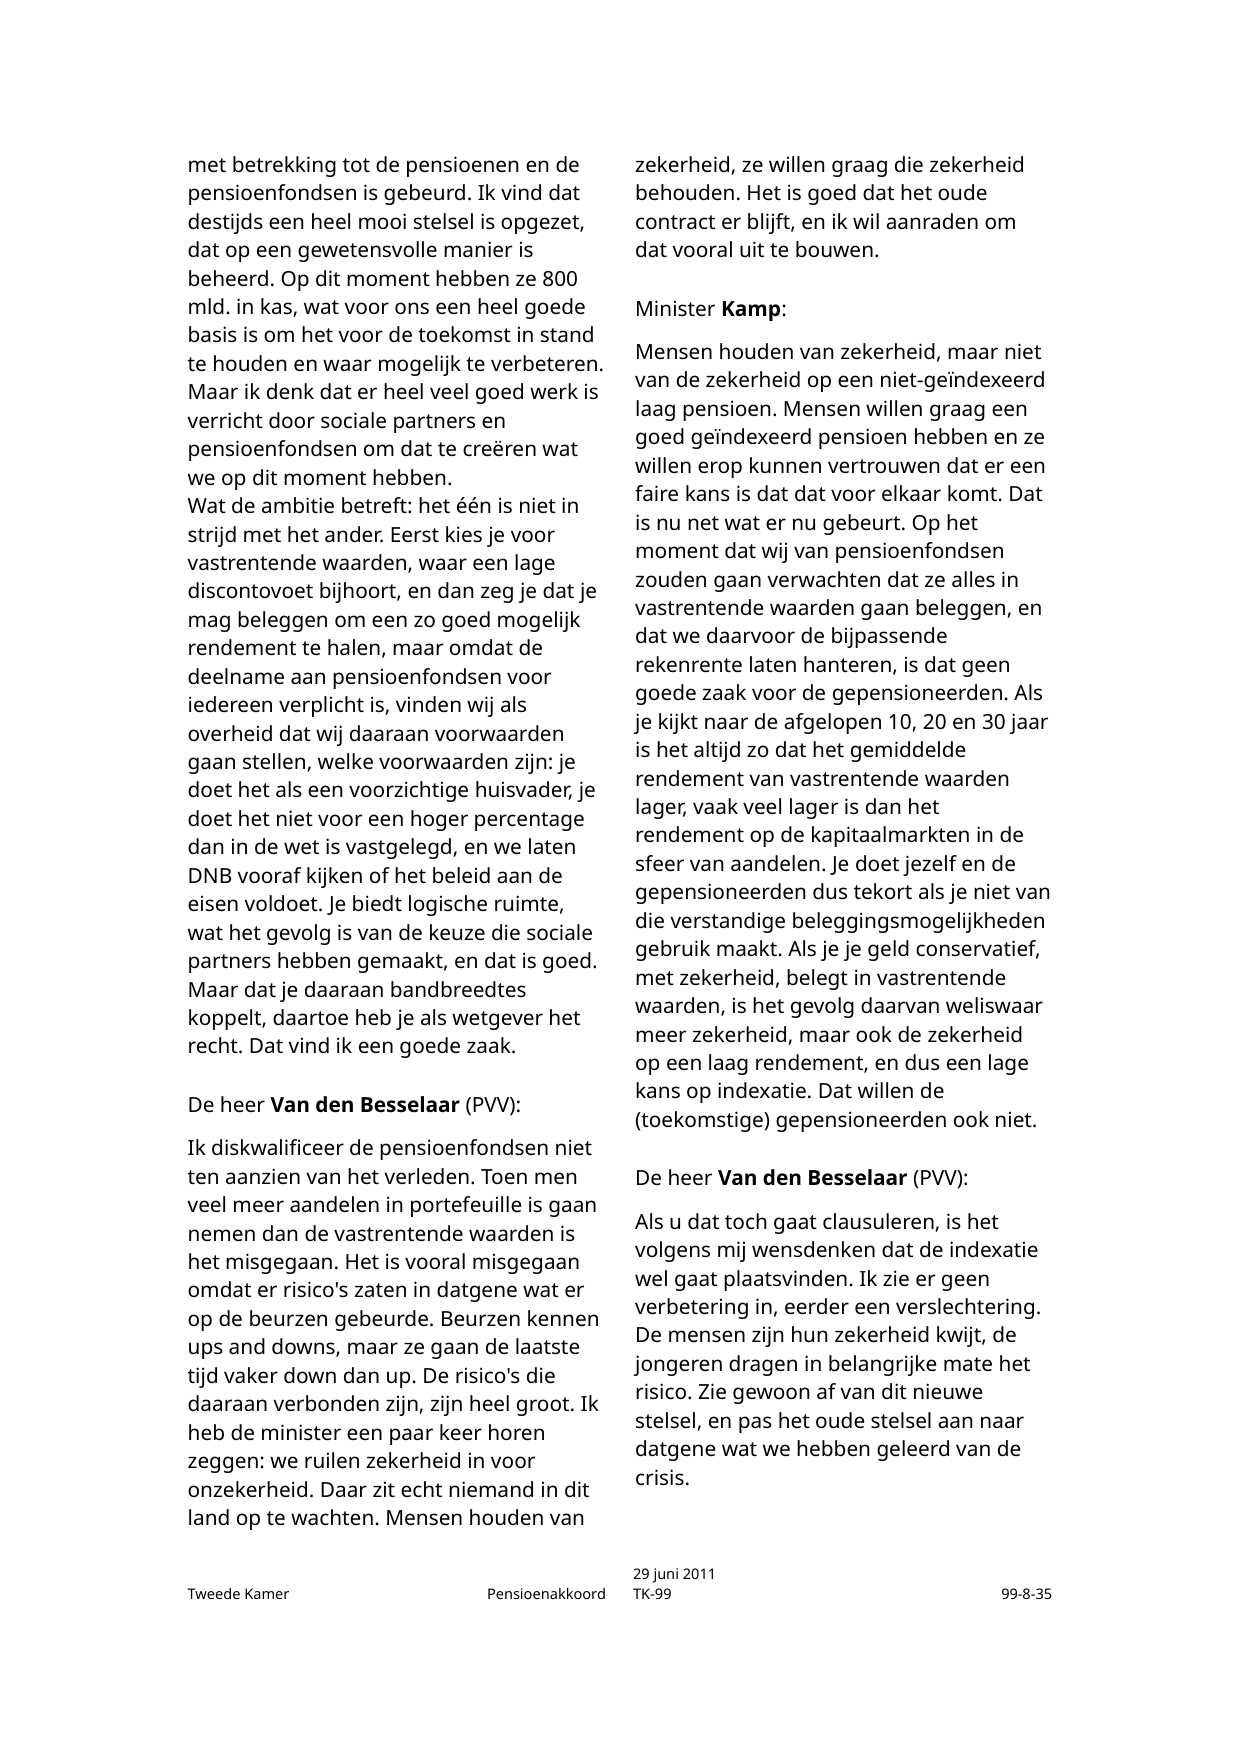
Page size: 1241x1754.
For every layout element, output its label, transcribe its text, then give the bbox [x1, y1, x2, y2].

text Ik diskwalificeer de pensioenfondsen niet ten aanzien van het verleden. Toen men veel meer aandelen in portefeuille is gaan nemen dan de vastrentende waarden is het misgegaan. Het is vooral misgegaan omdat er risico's zaten in datgene wat er op de beurzen gebeurde. Beurzen kennen ups and downs, maar ze gaan de laatste tijd vaker down dan up. De risico's die daaraan verbonden zijn, zijn heel groot. Ik heb de minister een paar keer horen zeggen: we ruilen zekerheid in voor onzekerheid. Daar zit echt niemand in dit land op te wachten. Mensen houden van [187, 1133, 605, 1532]
text De heer Van den Besselaar (PVV): [187, 1090, 605, 1118]
text Mensen houden van zekerheid, maar niet van de zekerheid op een niet-geïndexeerd laag pensioen. Mensen willen graag een goed geïndexeerd pensioen hebben en ze willen erop kunnen vertrouwen dat er een faire kans is dat dat voor elkaar komt. Dat is nu net wat er nu gebeurt. Op het moment dat wij van pensioenfondsen zouden gaan verwachten dat ze alles in vastrentende waarden gaan beleggen, en dat we daarvoor de bijpassende rekenrente laten hanteren, is dat geen goede zaak voor de gepensioneerden. Als je kijkt naar de afgelopen 10, 20 en 30 jaar is het altijd zo dat het gemiddelde rendement van vastrentende waarden lager, vaak veel lager is dan het rendement op de kapitaalmarkten in de sfeer van aandelen. Je doet jezelf en de gepensioneerden dus tekort als je niet van die verstandige beleggingsmogelijkheden gebruik maakt. Als je je geld conservatief, met zekerheid, belegt in vastrentende waarden, is het gevolg daarvan weliswaar meer zekerheid, maar ook de zekerheid op een laag rendement, en dus een lage kans op indexatie. Dat willen de (toekomstige) gepensioneerden ook niet. [635, 337, 1053, 1133]
text Minister Kamp: [635, 294, 1053, 322]
text zekerheid, ze willen graag die zekerheid behouden. Het is goed dat het oude contract er blijft, en ik wil aanraden om dat vooral uit te bouwen. [635, 150, 1053, 264]
text Wat de ambitie betreft: het één is niet in strijd met het ander. Eerst kies je voor vastrentende waarden, waar een lage discontovoet bijhoort, en dan zeg je dat je mag beleggen om een zo goed mogelijk rendement te halen, maar omdat de deelname aan pensioenfondsen voor iedereen verplicht is, vinden wij als overheid dat wij daaraan voorwaarden gaan stellen, welke voorwaarden zijn: je doet het als een voorzichtige huisvader, je doet het niet voor een hoger percentage dan in de wet is vastgelegd, en we laten DNB vooraf kijken of het beleid aan de eisen voldoet. Je biedt logische ruimte, wat het gevolg is van de keuze die sociale partners hebben gemaakt, en dat is goed. Maar dat je daaraan bandbreedtes koppelt, daartoe heb je als wetgever het recht. Dat vind ik een goede zaak. [187, 491, 605, 1060]
text De heer Van den Besselaar (PVV): [635, 1163, 1053, 1192]
text Als u dat toch gaat clausuleren, is het volgens mij wensdenken dat de indexatie wel gaat plaatsvinden. Ik zie er geen verbetering in, eerder een verslechtering. De mensen zijn hun zekerheid kwijt, de jongeren dragen in belangrijke mate het risico. Zie gewoon af van dit nieuwe stelsel, en pas het oude stelsel aan naar datgene wat we hebben geleerd van de crisis. [635, 1207, 1053, 1491]
text met betrekking tot de pensioenen en de pensioenfondsen is gebeurd. Ik vind dat destijds een heel mooi stelsel is opgezet, dat op een gewetensvolle manier is beheerd. Op dit moment hebben ze 800 mld. in kas, wat voor ons een heel goede basis is om het voor de toekomst in stand te houden en waar mogelijk te verbeteren. Maar ik denk dat er heel veel goed werk is verricht door sociale partners en pensioenfondsen om dat te creëren wat we op dit moment hebben. [187, 150, 605, 491]
